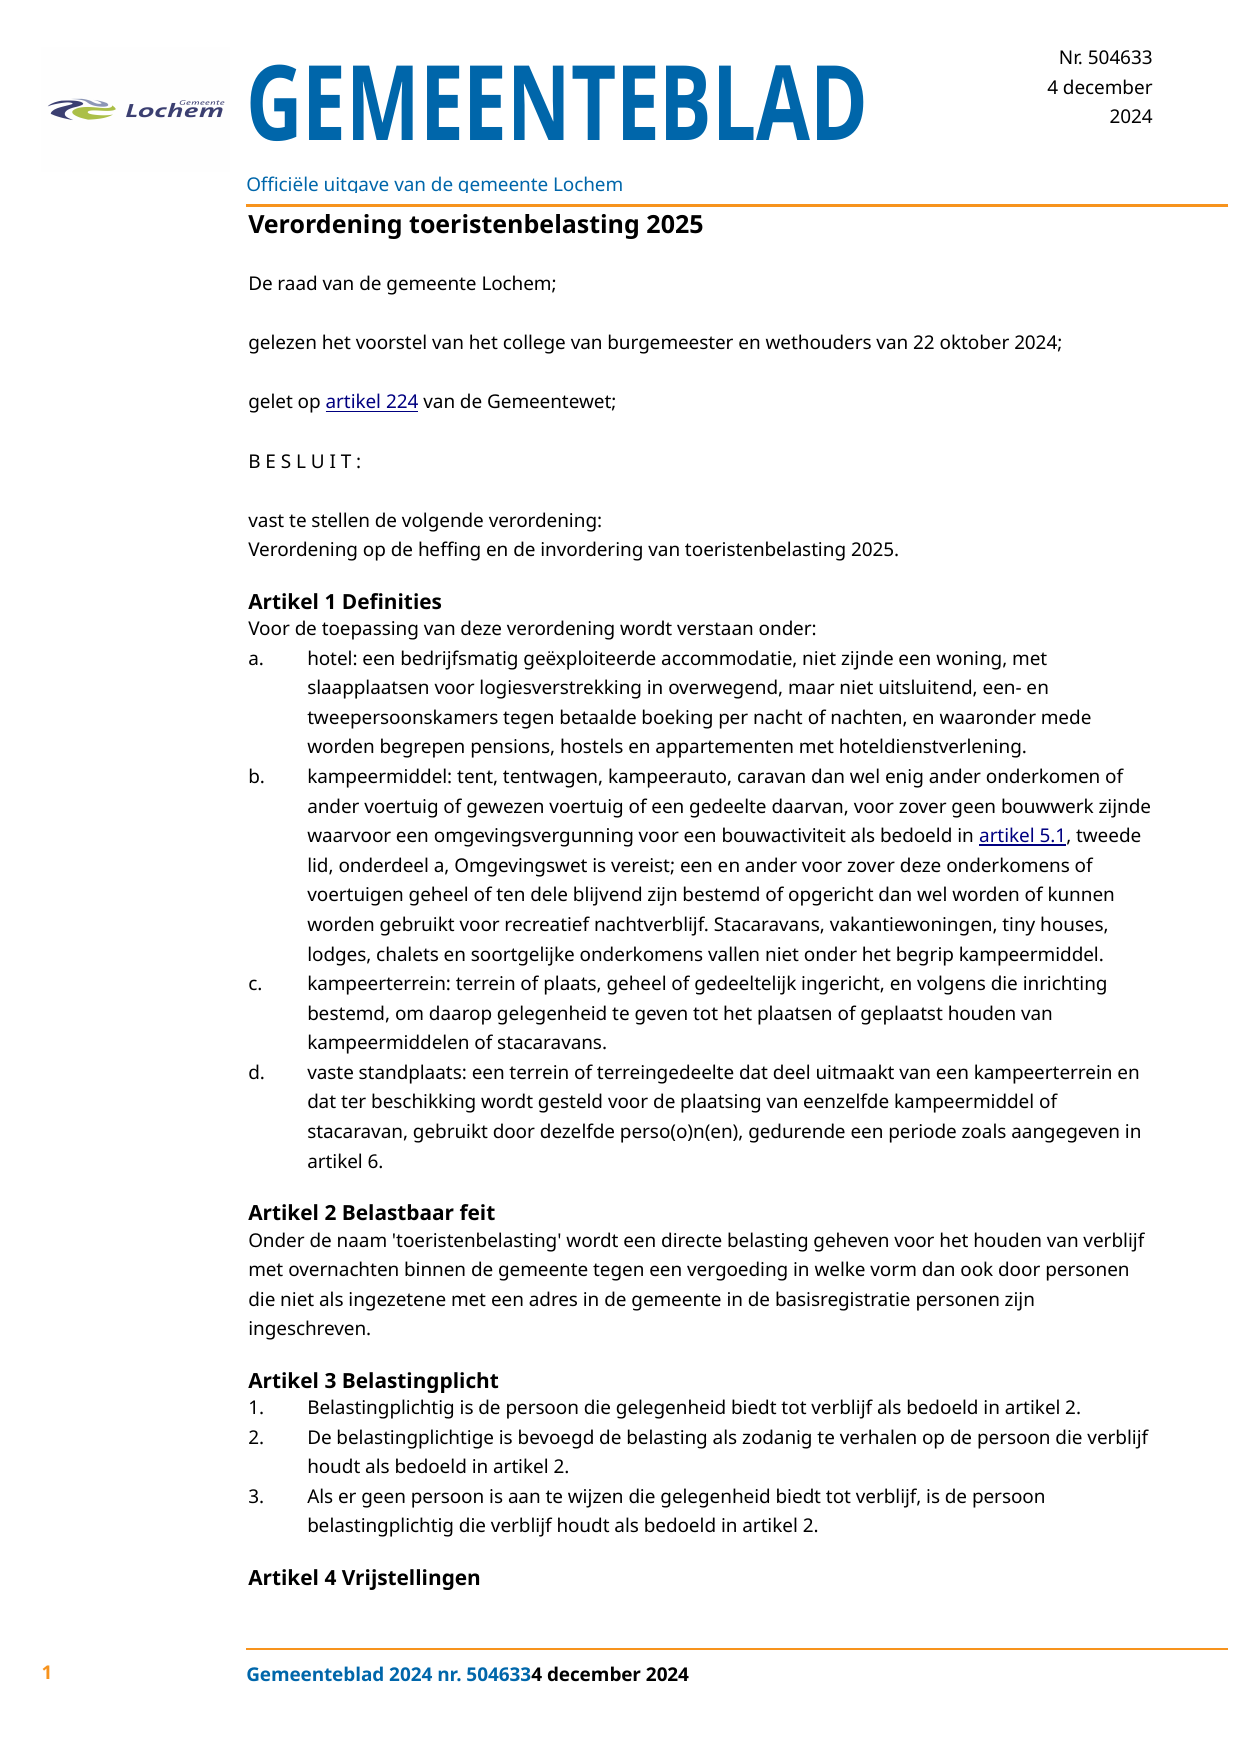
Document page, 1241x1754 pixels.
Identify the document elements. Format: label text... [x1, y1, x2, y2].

text Artikel 4 Vrijstellingen [248, 1563, 1152, 1592]
list kampeermiddel: tent, tentwagen, kampeerauto, caravan dan wel enig ander onderkomen of ander voertuig of gewezen voertuig of een gedeelte daarvan, voor zover geen bouwwerk zijnde waarvoor een omgevingsvergunning voor een bouwactiviteit als bedoeld in artikel 5.1, tweede lid, onderdeel a, Omgevingswet is vereist; een en ander voor zover deze onderkomens of voertuigen geheel of ten dele blijvend zijn bestemd of opgericht dan wel worden of kunnen worden gebruikt voor recreatief nachtverblijf. Stacaravans, vakantiewoningen, tiny houses, lodges, chalets en soortgelijke onderkomens vallen niet onder het begrip kampeermiddel. [248, 763, 1152, 967]
text vast te stellen de volgende verordening: [248, 507, 1152, 533]
text Verordening op de heffing en de invordering van toeristenbelasting 2025. [248, 537, 1152, 562]
text Onder de naam 'toeristenbelasting' wordt een directe belasting geheven voor het houden van verblijf met overnachten binnen de gemeente tegen een vergoeding in welke vorm dan ook door personen die niet als ingezetene met een adres in de gemeente in de basisregistratie personen zijn ingeschreven. [248, 1227, 1152, 1341]
text Artikel 2 Belastbaar feit [248, 1198, 1152, 1227]
text Voor de toepassing van deze verordening wordt verstaan onder: [248, 615, 1152, 641]
text gelet op artikel 224 van de Gemeentewet; [248, 389, 1152, 414]
list kampeerterrein: terrein of plaats, geheel of gedeeltelijk ingericht, en volgens die inrichting bestemd, om daarop gelegenheid te geven tot het plaatsen of geplaatst houden van kampeermiddelen of stacaravans. [248, 970, 1152, 1055]
text gelezen het voorstel van het college van burgemeester en wethouders van 22 oktober 2024; [248, 329, 1152, 355]
picture [41, 47, 231, 172]
list Als er geen persoon is aan te wijzen die gelegenheid biedt tot verblijf, is de persoon belastingplichtig die verblijf houdt als bedoeld in artikel 2. [248, 1483, 1152, 1538]
list vaste standplaats: een terrein of terreingedeelte dat deel uitmaakt van een kampeerterrein en dat ter beschikking wordt gesteld voor de plaatsing van eenzelfde kampeermiddel of stacaravan, gebruikt door dezelfde perso(o)n(en), gedurende een periode zoals aangegeven in artikel 6. [248, 1059, 1152, 1174]
text Artikel 3 Belastingplicht [248, 1366, 1152, 1394]
list hotel: een bedrijfsmatig geëxploiteerde accommodatie, niet zijnde een woning, met slaapplaatsen voor logiesverstrekking in overwegend, maar niet uitsluitend, een- en tweepersoonskamers tegen betaalde boeking per nacht of nachten, en waaronder mede worden begrepen pensions, hostels en appartementen met hoteldienstverlening. [248, 645, 1152, 759]
text Verordening toeristenbelasting 2025 [248, 207, 1152, 241]
list Belastingplichtig is de persoon die gelegenheid biedt tot verblijf als bedoeld in artikel 2. [248, 1394, 1152, 1420]
text B E S L U I T : [248, 448, 1152, 473]
text De raad van de gemeente Lochem; [248, 270, 1152, 296]
text Artikel 1 Definities [248, 587, 1152, 615]
list De belastingplichtige is bevoegd de belasting als zodanig te verhalen op de persoon die verblijf houdt als bedoeld in artikel 2. [248, 1424, 1152, 1479]
